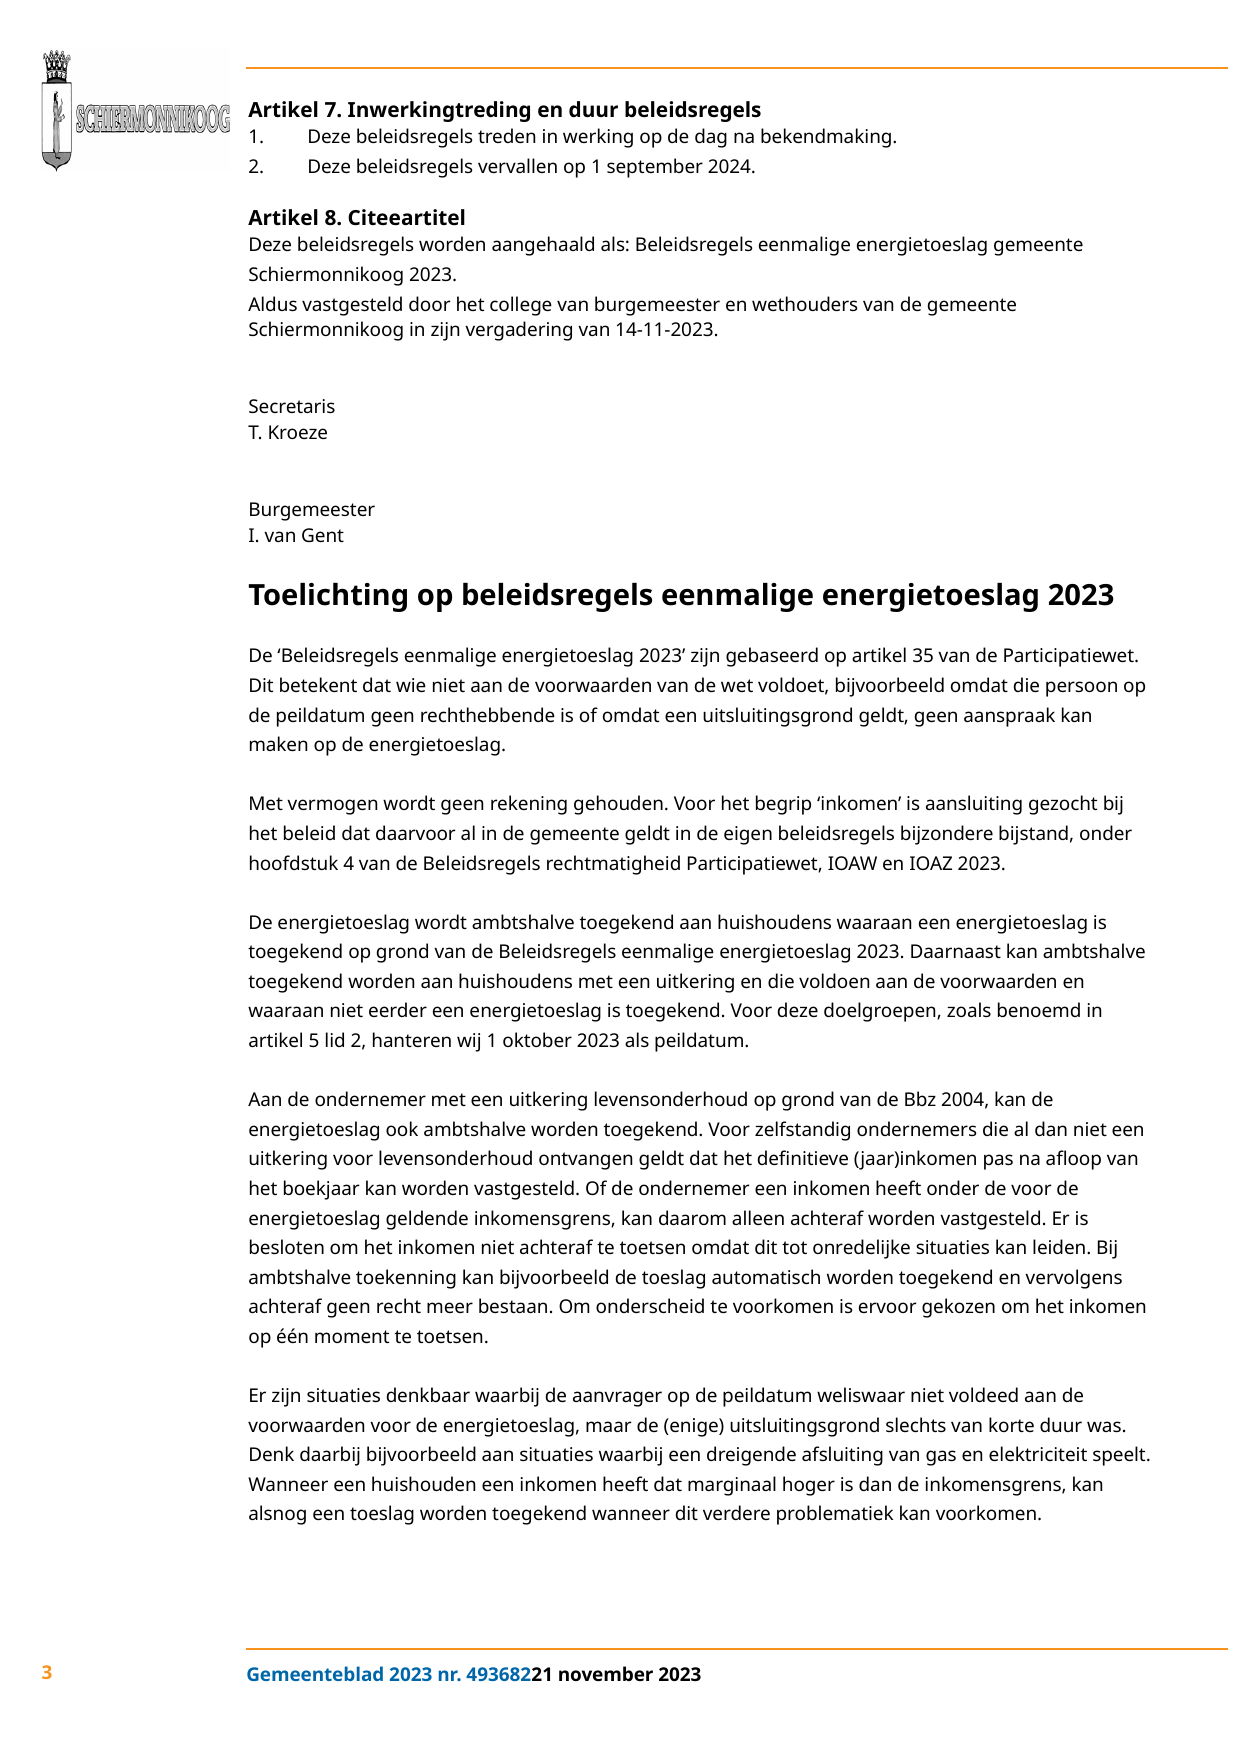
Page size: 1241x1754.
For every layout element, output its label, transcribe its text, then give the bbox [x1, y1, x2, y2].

text Deze beleidsregels worden aangehaald als: Beleidsregels eenmalige energietoeslag gemeente Schiermonnikoog 2023. [248, 232, 1152, 287]
list Deze beleidsregels vervallen op 1 september 2024. [248, 153, 1152, 178]
text Er zijn situaties denkbaar waarbij de aanvrager op de peildatum weliswaar niet voldeed aan de voorwaarden voor de energietoeslag, maar de (enige) uitsluitingsgrond slechts van korte duur was. Denk daarbij bijvoorbeeld aan situaties waarbij een dreigende afsluiting van gas en elektriciteit speelt. Wanneer een huishouden een inkomen heeft dat marginaal hoger is dan de inkomensgrens, kan alsnog een toeslag worden toegekend wanneer dit verdere problematiek kan voorkomen. [248, 1382, 1152, 1526]
text De ‘Beleidsregels eenmalige energietoeslag 2023’ zijn gebaseerd op artikel 35 van de Participatiewet. Dit betekent dat wie niet aan de voorwaarden van de wet voldoet, bijvoorbeeld omdat die persoon op de peildatum geen rechthebbende is of omdat een uitsluitingsgrond geldt, geen aanspraak kan maken op de energietoeslag. [248, 643, 1152, 757]
text I. van Gent [248, 522, 1152, 548]
list Deze beleidsregels treden in werking op de dag na bekendmaking. [248, 123, 1152, 149]
text De energietoeslag wordt ambtshalve toegekend aan huishoudens waaraan een energietoeslag is toegekend op grond van de Beleidsregels eenmalige energietoeslag 2023. Daarnaast kan ambtshalve toegekend worden aan huishoudens met een uitkering en die voldoen aan de voorwaarden en waaraan niet eerder een energietoeslag is toegekend. Voor deze doelgroepen, zoals benoemd in artikel 5 lid 2, hanteren wij 1 oktober 2023 als peildatum. [248, 909, 1152, 1053]
text Aan de ondernemer met een uitkering levensonderhoud op grond van de Bbz 2004, kan de energietoeslag ook ambtshalve worden toegekend. Voor zelfstandig ondernemers die al dan niet een uitkering voor levensonderhoud ontvangen geldt dat het definitieve (jaar)inkomen pas na afloop van het boekjaar kan worden vastgesteld. Of de ondernemer een inkomen heeft onder de voor de energietoeslag geldende inkomensgrens, kan daarom alleen achteraf worden vastgesteld. Er is besloten om het inkomen niet achteraf te toetsen omdat dit tot onredelijke situaties kan leiden. Bij ambtshalve toekenning kan bijvoorbeeld de toeslag automatisch worden toegekend en vervolgens achteraf geen recht meer bestaan. Om onderscheid te voorkomen is ervoor gekozen om het inkomen op één moment te toetsen. [248, 1086, 1152, 1349]
text T. Kroeze [248, 419, 1152, 445]
text Artikel 8. Citeeartitel [248, 203, 1152, 232]
text Toelichting op beleidsregels eenmalige energietoeslag 2023 [248, 574, 1152, 613]
text Artikel 7. Inwerkingtreding en duur beleidsregels [248, 95, 1152, 123]
text Met vermogen wordt geen rekening gehouden. Voor het begrip ‘inkomen’ is aansluiting gezocht bij het beleid dat daarvoor al in de gemeente geldt in de eigen beleidsregels bijzondere bijstand, onder hoofdstuk 4 van de Beleidsregels rechtmatigheid Participatiewet, IOAW en IOAZ 2023. [248, 791, 1152, 876]
text Aldus vastgesteld door het college van burgemeester en wethouders van de gemeente Schiermonnikoog in zijn vergadering van 14-11-2023. [248, 291, 1152, 342]
text Secretaris [248, 394, 1152, 419]
picture [41, 47, 231, 172]
text Burgemeester [248, 497, 1152, 522]
